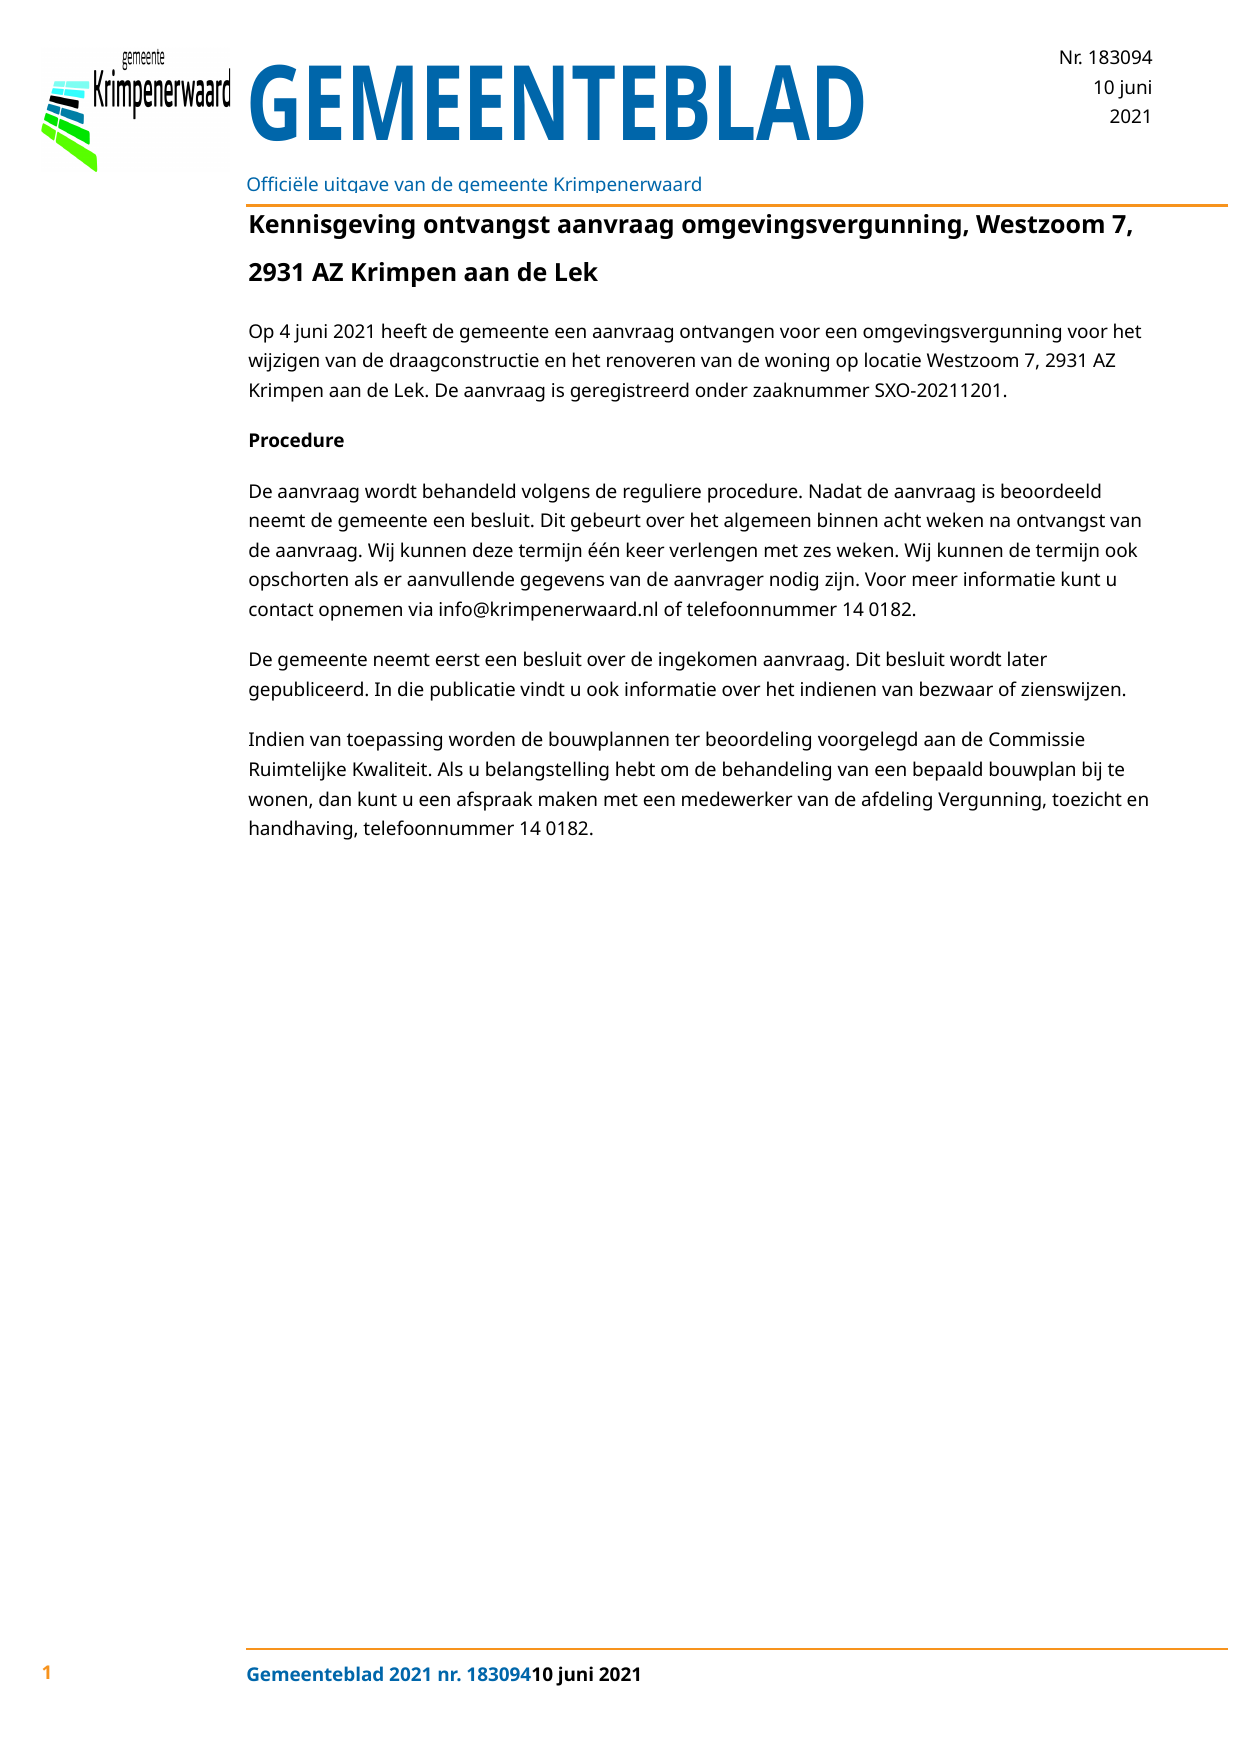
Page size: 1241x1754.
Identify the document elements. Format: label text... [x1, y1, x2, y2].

picture [41, 47, 231, 172]
text Kennisgeving ontvangst aanvraag omgevingsvergunning, Westzoom 7, 2931 AZ Krimpen aan de Lek [248, 207, 1152, 288]
text De gemeente neemt eerst een besluit over de ingekomen aanvraag. Dit besluit wordt later gepubliceerd. In die publicatie vindt u ook informatie over het indienen van bezwaar of zienswijzen. [248, 647, 1152, 702]
text Procedure [248, 427, 1152, 453]
text Indien van toepassing worden de bouwplannen ter beoordeling voorgelegd aan de Commissie Ruimtelijke Kwaliteit. Als u belangstelling hebt om de behandeling van een bepaald bouwplan bij te wonen, dan kunt u een afspraak maken met een medewerker van de afdeling Vergunning, toezicht en handhaving, telefoonnummer 14 0182. [248, 727, 1152, 841]
text De aanvraag wordt behandeld volgens de reguliere procedure. Nadat de aanvraag is beoordeeld neemt de gemeente een besluit. Dit gebeurt over het algemeen binnen acht weken na ontvangst van de aanvraag. Wij kunnen deze termijn één keer verlengen met zes weken. Wij kunnen de termijn ook opschorten als er aanvullende gegevens van de aanvrager nodig zijn. Voor meer informatie kunt u contact opnemen via info@krimpenerwaard.nl of telefoonnummer 14 0182. [248, 478, 1152, 622]
text Op 4 juni 2021 heeft de gemeente een aanvraag ontvangen voor een omgevingsvergunning voor het wijzigen van de draagconstructie en het renoveren van de woning op locatie Westzoom 7, 2931 AZ Krimpen aan de Lek. De aanvraag is geregistreerd onder zaaknummer SXO-20211201. [248, 318, 1152, 403]
